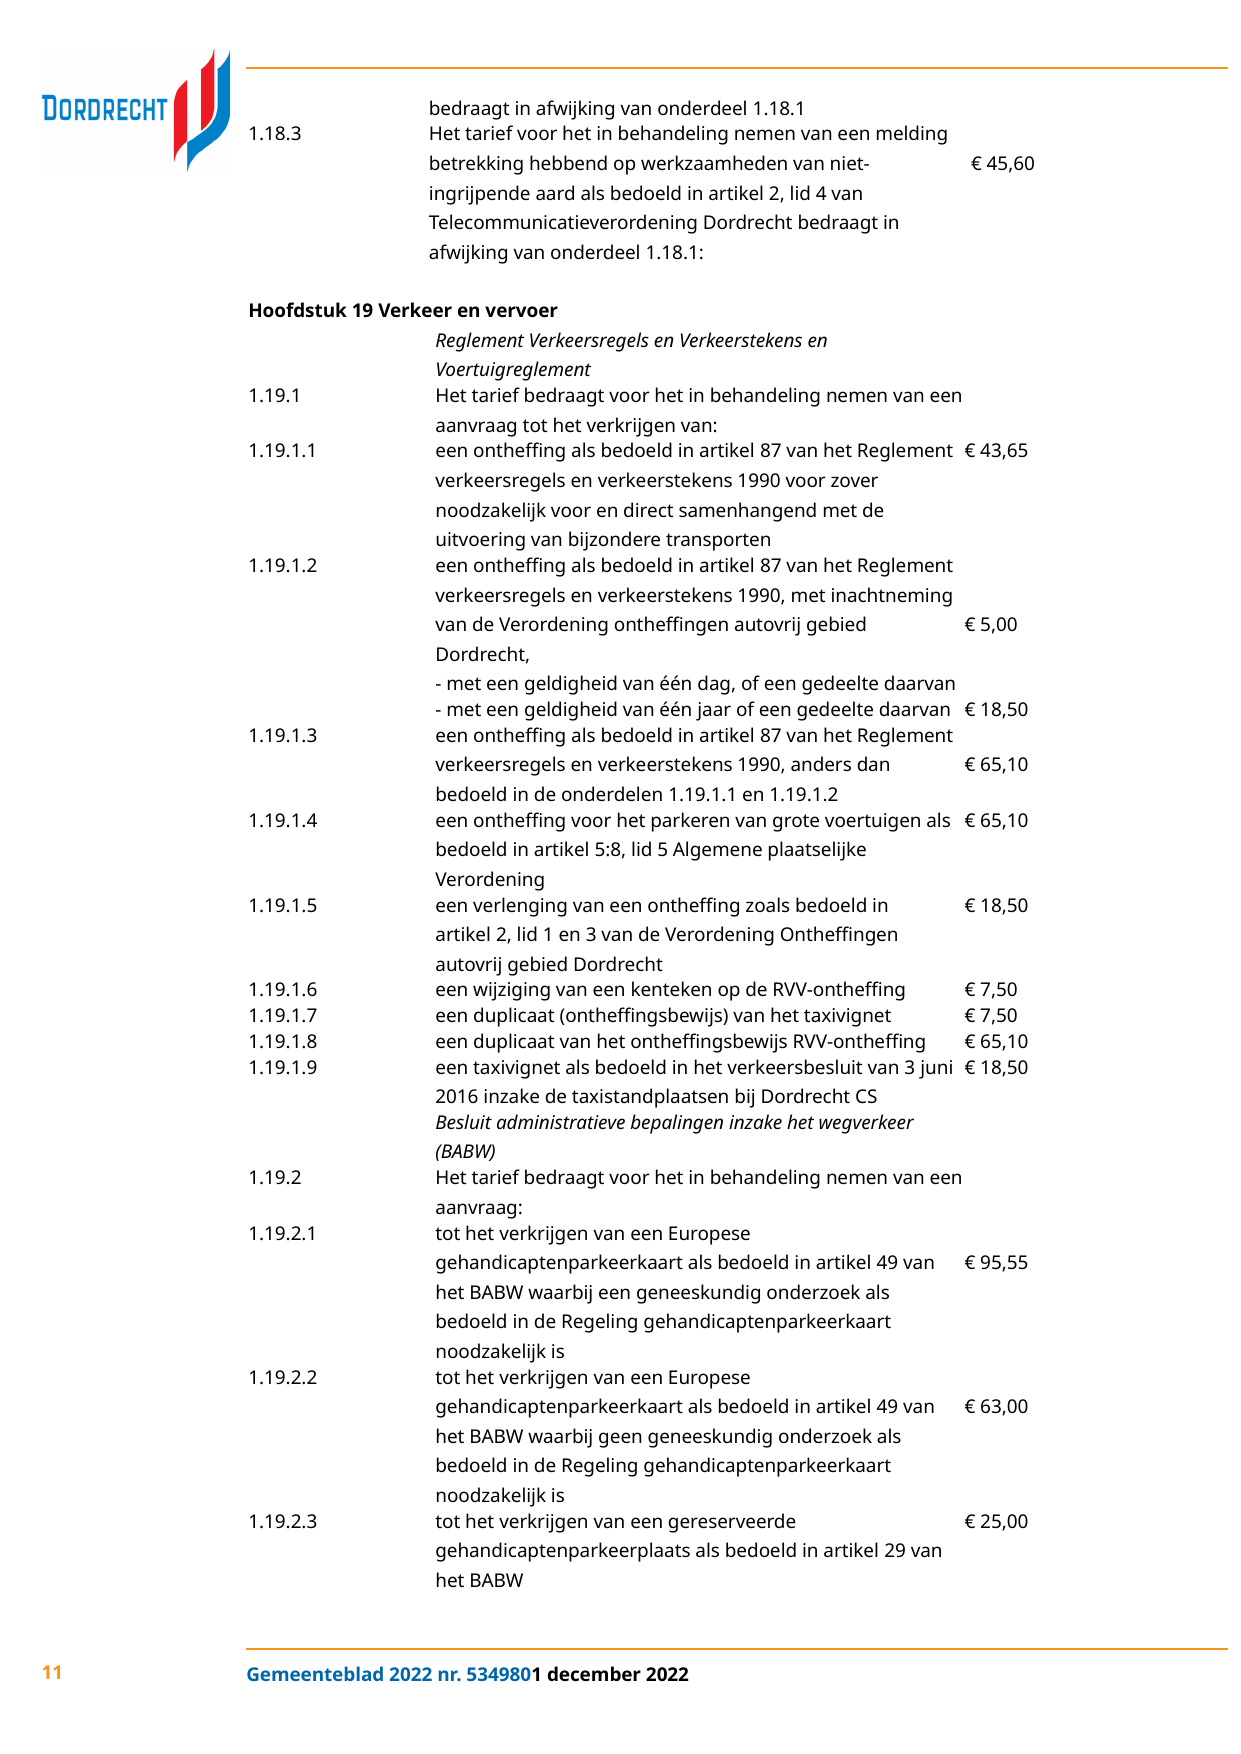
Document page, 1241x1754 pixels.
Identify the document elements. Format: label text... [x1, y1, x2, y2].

table_cell een duplicaat van het ontheffingsbewijs RVV-ontheffing [435, 1028, 964, 1054]
table_cell tot het verkrijgen van een Europese gehandicaptenparkeerkaart als bedoeld in artikel 49 van het BABW waarbij een geneeskundig onderzoek als bedoeld in de Regeling gehandicaptenparkeerkaart noodzakelijk is [435, 1220, 964, 1364]
table_cell tot het verkrijgen van een gereserveerde gehandicaptenparkeerplaats als bedoeld in artikel 29 van het BABW [435, 1508, 964, 1593]
table_cell 1.19.1.4 [248, 807, 435, 892]
table_cell 1.18.3 [248, 121, 429, 264]
table_cell 1.19.1.3 [248, 722, 435, 807]
table_cell een verlenging van een ontheffing zoals bedoeld in artikel 2, lid 1 en 3 van de Verordening Ontheffingen autovrij gebied Dordrecht [435, 892, 964, 977]
table_cell Besluit administratieve bepalingen inzake het wegverkeer (BABW) [435, 1109, 964, 1164]
table_cell € 18,50 [964, 892, 1152, 977]
table_cell een ontheffing als bedoeld in artikel 87 van het Reglement verkeersregels en verkeerstekens 1990, anders dan bedoeld in de onderdelen 1.19.1.1 en 1.19.1.2 [435, 722, 964, 807]
table_cell € 65,10 [964, 722, 1152, 807]
table_cell 1.19.1.9 [248, 1054, 435, 1109]
table_cell € 45,60 [971, 121, 1152, 264]
table_cell Het tarief bedraagt voor het in behandeling nemen van een aanvraag: [435, 1165, 964, 1220]
table_cell 1.19.1.8 [248, 1028, 435, 1054]
table_cell 1.19.1.7 [248, 1003, 435, 1028]
table_cell € 63,00 [964, 1364, 1152, 1508]
table_header [248, 327, 435, 382]
table_cell 1.19.1.5 [248, 892, 435, 977]
table_cell 1.19.2.2 [248, 1364, 435, 1508]
table_cell 1.19.2 [248, 1165, 435, 1220]
table_cell € 18,50 [964, 696, 1152, 722]
table_cell € 65,10 [964, 1028, 1152, 1054]
table_cell 1.19.2.1 [248, 1220, 435, 1364]
table_cell € 7,50 [964, 977, 1152, 1002]
table_cell € 5,00 [964, 552, 1152, 696]
table_cell [248, 696, 435, 722]
table_cell [248, 1109, 435, 1164]
table_cell € 7,50 [964, 1003, 1152, 1028]
table_cell 1.19.2.3 [248, 1508, 435, 1593]
table_cell Het tarief bedraagt voor het in behandeling nemen van een aanvraag tot het verkrijgen van: [435, 383, 964, 438]
table_cell een ontheffing als bedoeld in artikel 87 van het Reglement verkeersregels en verkeerstekens 1990, met inachtneming van de Verordening ontheffingen autovrij gebied Dordrecht, - met een geldigheid van één dag, of een gedeelte daarvan [435, 552, 964, 696]
table_cell tot het verkrijgen van een Europese gehandicaptenparkeerkaart als bedoeld in artikel 49 van het BABW waarbij geen geneeskundig onderzoek als bedoeld in de Regeling gehandicaptenparkeerkaart noodzakelijk is [435, 1364, 964, 1508]
table_cell € 43,65 [964, 438, 1152, 552]
picture [41, 47, 231, 172]
table_cell 1.19.1.2 [248, 552, 435, 696]
table_cell € 95,55 [964, 1220, 1152, 1364]
table_cell [964, 1165, 1152, 1220]
table_cell € 25,00 [964, 1508, 1152, 1593]
table_cell 1.19.1 [248, 383, 435, 438]
table_cell - met een geldigheid van één jaar of een gedeelte daarvan [435, 696, 964, 722]
table_header Reglement Verkeersregels en Verkeerstekens en Voertuigreglement [435, 327, 964, 382]
table_cell [971, 95, 1152, 121]
table_cell 1.19.1.1 [248, 438, 435, 552]
table_cell 1.19.1.6 [248, 977, 435, 1002]
table_header [964, 327, 1152, 382]
table_cell [964, 383, 1152, 438]
table_cell € 65,10 [964, 807, 1152, 892]
table_cell een wijziging van een kenteken op de RVV-ontheffing [435, 977, 964, 1002]
table_cell een taxivignet als bedoeld in het verkeersbesluit van 3 juni 2016 inzake de taxistandplaatsen bij Dordrecht CS [435, 1054, 964, 1109]
table_cell bedraagt in afwijking van onderdeel 1.18.1 [429, 95, 971, 121]
table_cell [964, 1109, 1152, 1164]
table_cell een duplicaat (ontheffingsbewijs) van het taxivignet [435, 1003, 964, 1028]
text Hoofdstuk 19 Verkeer en vervoer [248, 297, 1152, 323]
table_cell een ontheffing voor het parkeren van grote voertuigen als bedoeld in artikel 5:8, lid 5 Algemene plaatselijke Verordening [435, 807, 964, 892]
table_cell Het tarief voor het in behandeling nemen van een melding betrekking hebbend op werkzaamheden van niet-ingrijpende aard als bedoeld in artikel 2, lid 4 van Telecommunicatieverordening Dordrecht bedraagt in afwijking van onderdeel 1.18.1: [429, 121, 971, 264]
table_cell [248, 95, 429, 121]
table_cell € 18,50 [964, 1054, 1152, 1109]
table_cell een ontheffing als bedoeld in artikel 87 van het Reglement verkeersregels en verkeerstekens 1990 voor zover noodzakelijk voor en direct samenhangend met de uitvoering van bijzondere transporten [435, 438, 964, 552]
